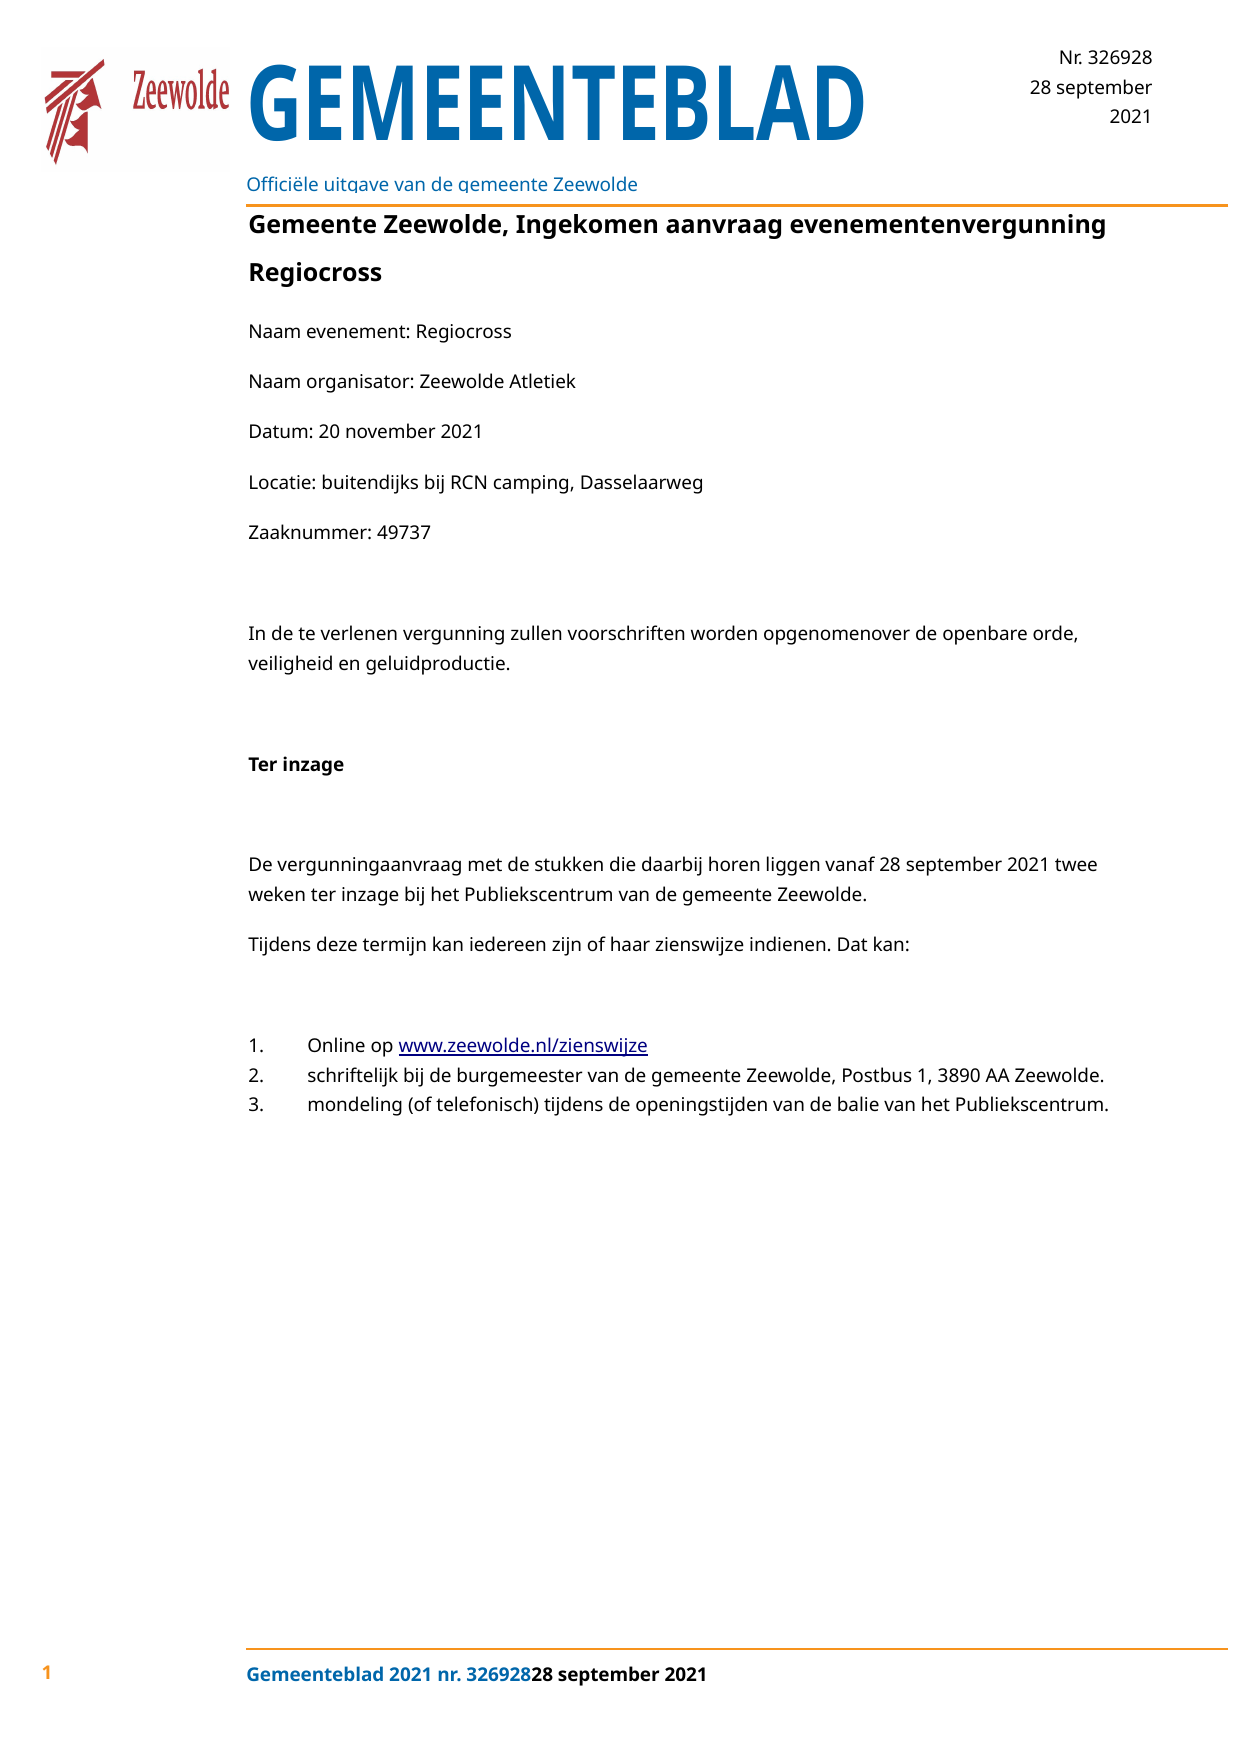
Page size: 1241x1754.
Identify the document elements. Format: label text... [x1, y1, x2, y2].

text Naam evenement: Regiocross [248, 318, 1152, 344]
text De vergunningaanvraag met de stukken die daarbij horen liggen vanaf 28 september 2021 twee weken ter inzage bij het Publiekscentrum van de gemeente Zeewolde. [248, 852, 1152, 907]
picture [41, 47, 231, 172]
text In de te verlenen vergunning zullen voorschriften worden opgenomenover de openbare orde, veiligheid en geluidproductie. [248, 620, 1152, 676]
list Online op www.zeewolde.nl/zienswijze [248, 1032, 1152, 1058]
text Tijdens deze termijn kan iedereen zijn of haar zienswijze indienen. Dat kan: [248, 932, 1152, 957]
text Zaaknummer: 49737 [248, 519, 1152, 545]
text Naam organisator: Zeewolde Atletiek [248, 368, 1152, 394]
list schriftelijk bij de burgemeester van de gemeente Zeewolde, Postbus 1, 3890 AA Zeewolde. [248, 1062, 1152, 1088]
text Locatie: buitendijks bij RCN camping, Dasselaarweg [248, 469, 1152, 495]
text Ter inzage [248, 751, 1152, 777]
text Datum: 20 november 2021 [248, 419, 1152, 444]
text Gemeente Zeewolde, Ingekomen aanvraag evenementenvergunning Regiocross [248, 207, 1152, 288]
list mondeling (of telefonisch) tijdens de openingstijden van de balie van het Publiekscentrum. [248, 1092, 1152, 1117]
